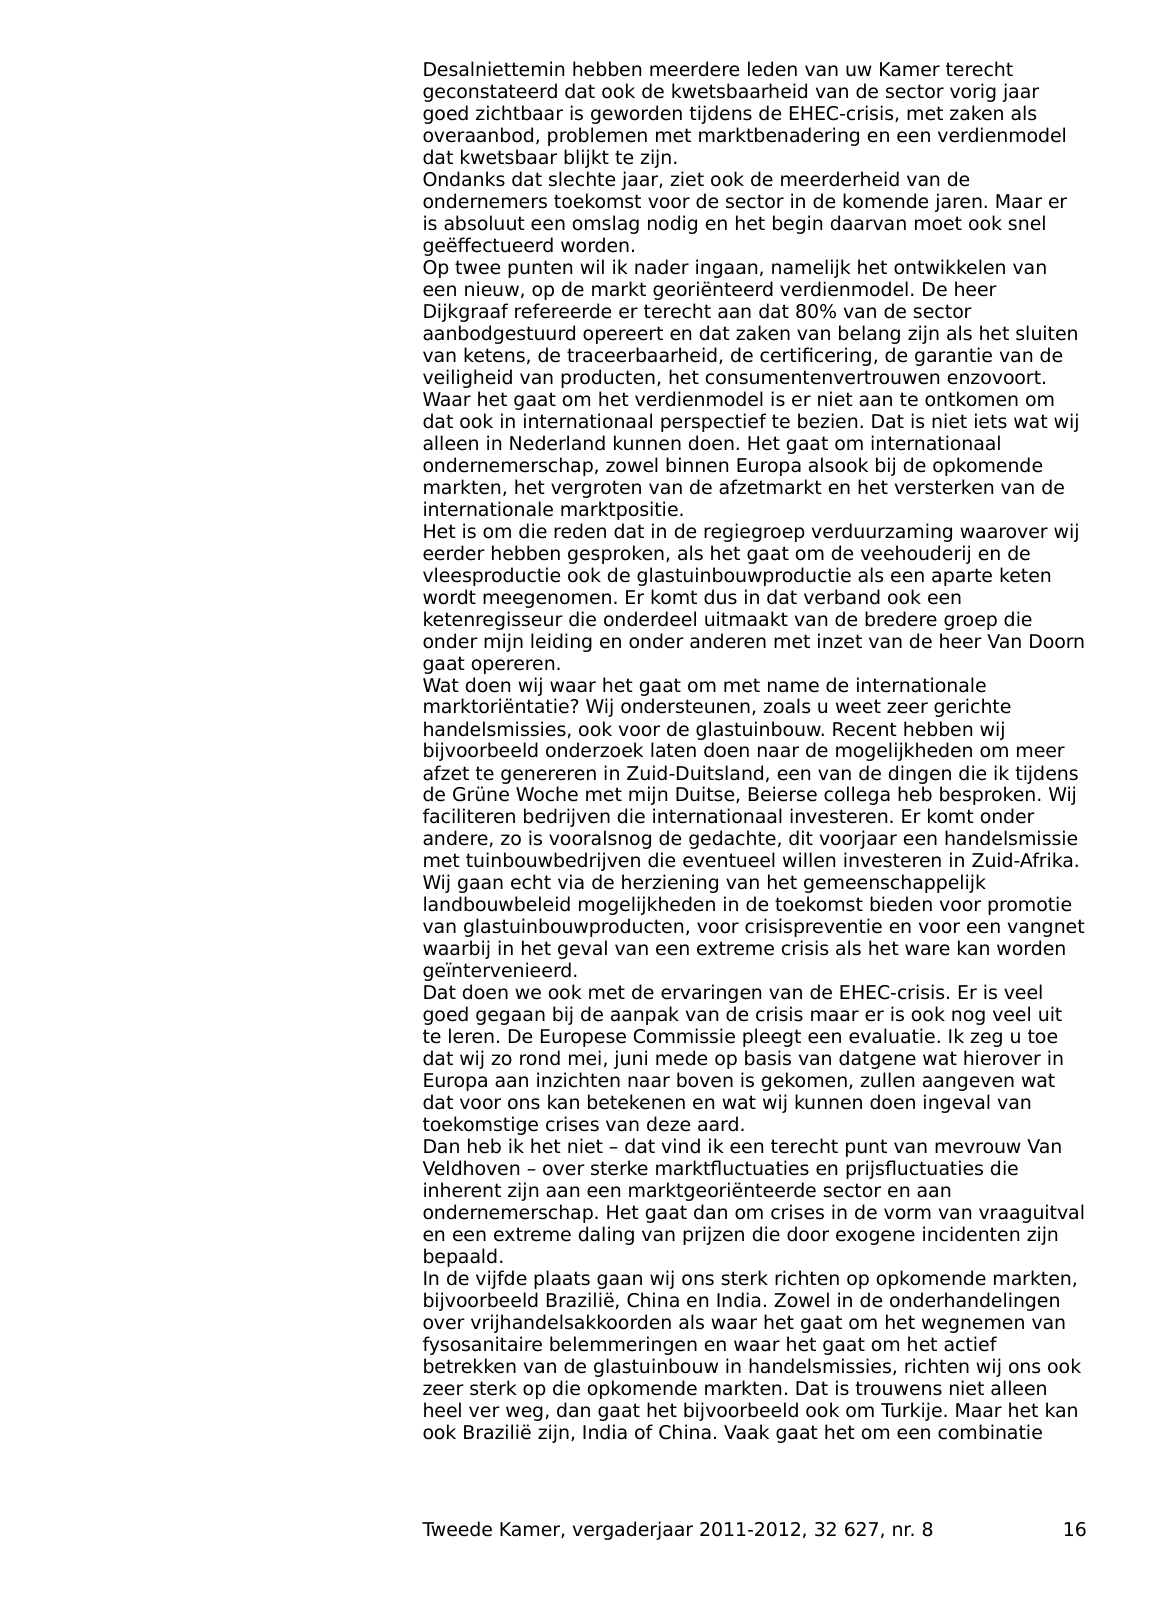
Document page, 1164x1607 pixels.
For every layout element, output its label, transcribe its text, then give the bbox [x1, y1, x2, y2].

text Wat doen wij waar het gaat om met name de internationale marktoriëntatie? Wij ondersteunen, zoals u weet zeer gerichte handelsmissies, ook voor de glastuinbouw. Recent hebben wij bijvoorbeeld onderzoek laten doen naar de mogelijkheden om meer afzet te genereren in Zuid-Duitsland, een van de dingen die ik tijdens de Grüne Woche met mijn Duitse, Beierse collega heb besproken. Wij faciliteren bedrijven die internationaal investeren. Er komt onder andere, zo is vooralsnog de gedachte, dit voorjaar een handelsmissie met tuinbouwbedrijven die eventueel willen investeren in Zuid-Afrika. Wij gaan echt via de herziening van het gemeenschappelijk landbouwbeleid mogelijkheden in de toekomst bieden voor promotie van glastuinbouwproducten, voor crisispreventie en voor een vangnet waarbij in het geval van een extreme crisis als het ware kan worden geïntervenieerd. [422, 674, 1087, 982]
text Ondanks dat slechte jaar, ziet ook de meerderheid van de ondernemers toekomst voor de sector in de komende jaren. Maar er is absoluut een omslag nodig en het begin daarvan moet ook snel geëffectueerd worden. [422, 169, 1087, 257]
text Op twee punten wil ik nader ingaan, namelijk het ontwikkelen van een nieuw, op de markt georiënteerd verdienmodel. De heer Dijkgraaf refereerde er terecht aan dat 80% van de sector aanbodgestuurd opereert en dat zaken van belang zijn als het sluiten van ketens, de traceerbaarheid, de certificering, de garantie van de veiligheid van producten, het consumentenvertrouwen enzovoort. [422, 257, 1087, 389]
text Waar het gaat om het verdienmodel is er niet aan te ontkomen om dat ook in internationaal perspectief te bezien. Dat is niet iets wat wij alleen in Nederland kunnen doen. Het gaat om internationaal ondernemerschap, zowel binnen Europa alsook bij de opkomende markten, het vergroten van de afzetmarkt en het versterken van de internationale marktpositie. [422, 389, 1087, 521]
text In de vijfde plaats gaan wij ons sterk richten op opkomende markten, bijvoorbeeld Brazilië, China en India. Zowel in de onderhandelingen over vrijhandelsakkoorden als waar het gaat om het wegnemen van fysosanitaire belemmeringen en waar het gaat om het actief betrekken van de glastuinbouw in handelsmissies, richten wij ons ook zeer sterk op die opkomende markten. Dat is trouwens niet alleen heel ver weg, dan gaat het bijvoorbeeld ook om Turkije. Maar het kan ook Brazilië zijn, India of China. Vaak gaat het om een combinatie [422, 1268, 1087, 1444]
text Het is om die reden dat in de regiegroep verduurzaming waarover wij eerder hebben gesproken, als het gaat om de veehouderij en de vleesproductie ook de glastuinbouwproductie als een aparte keten wordt meegenomen. Er komt dus in dat verband ook een ketenregisseur die onderdeel uitmaakt van de bredere groep die onder mijn leiding en onder anderen met inzet van de heer Van Doorn gaat opereren. [422, 521, 1087, 674]
text Dan heb ik het niet – dat vind ik een terecht punt van mevrouw Van Veldhoven – over sterke marktfluctuaties en prijsfluctuaties die inherent zijn aan een marktgeoriënteerde sector en aan ondernemerschap. Het gaat dan om crises in de vorm van vraaguitval en een extreme daling van prijzen die door exogene incidenten zijn bepaald. [422, 1136, 1087, 1268]
text Dat doen we ook met de ervaringen van de EHEC-crisis. Er is veel goed gegaan bij de aanpak van de crisis maar er is ook nog veel uit te leren. De Europese Commissie pleegt een evaluatie. Ik zeg u toe dat wij zo rond mei, juni mede op basis van datgene wat hierover in Europa aan inzichten naar boven is gekomen, zullen aangeven wat dat voor ons kan betekenen en wat wij kunnen doen ingeval van toekomstige crises van deze aard. [422, 982, 1087, 1136]
text Desalniettemin hebben meerdere leden van uw Kamer terecht geconstateerd dat ook de kwetsbaarheid van de sector vorig jaar goed zichtbaar is geworden tijdens de EHEC-crisis, met zaken als overaanbod, problemen met marktbenadering en een verdienmodel dat kwetsbaar blijkt te zijn. [422, 59, 1087, 169]
